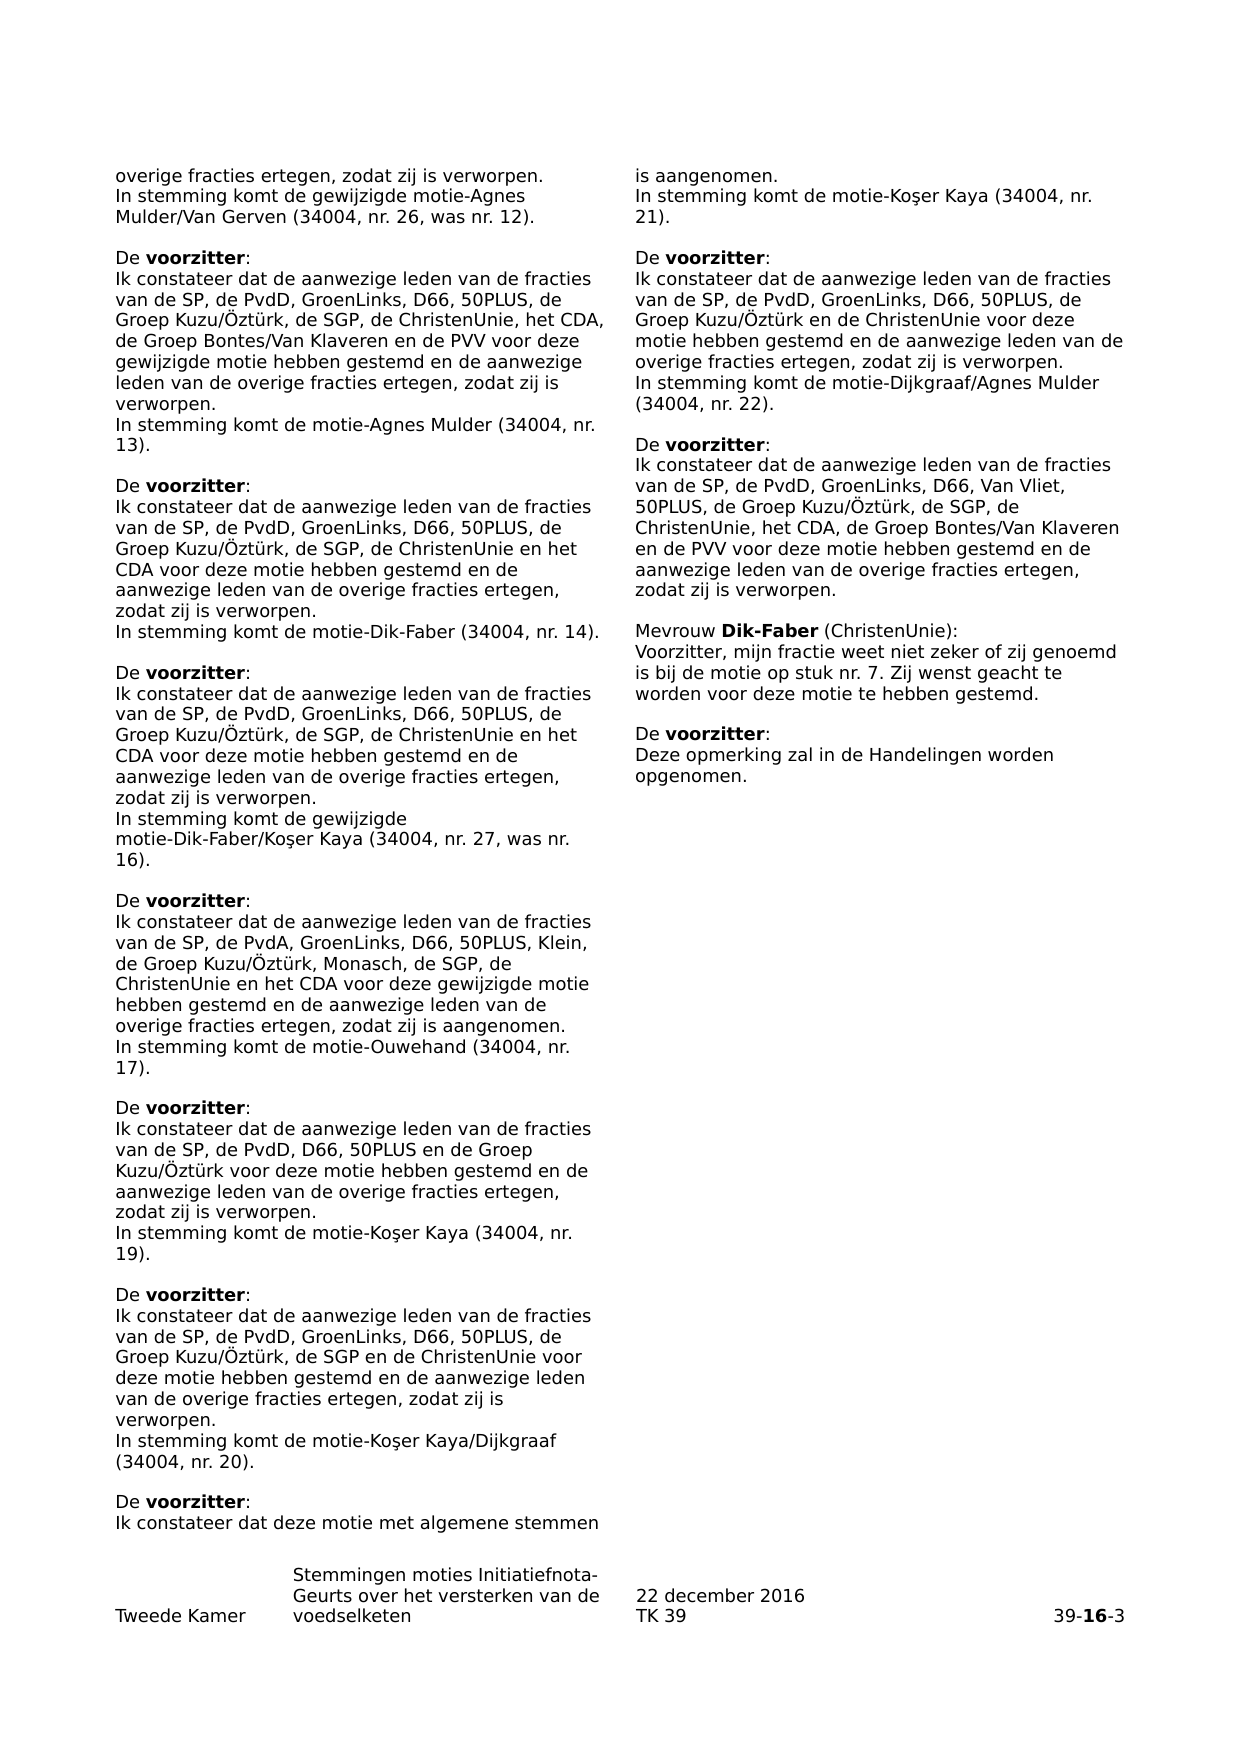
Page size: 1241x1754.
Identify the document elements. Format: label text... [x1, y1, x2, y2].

text is aangenomen. [635, 165, 1125, 186]
text Voorzitter, mijn fractie weet niet zeker of zij genoemd is bij de motie op stuk nr. 7. Zij wenst geacht te worden voor deze motie te hebben gestemd. [635, 642, 1125, 704]
text De voorzitter: [635, 434, 1125, 455]
text overige fracties ertegen, zodat zij is verworpen. [115, 165, 605, 186]
text In stemming komt de motie-Agnes Mulder (34004, nr. 13). [115, 414, 605, 456]
text De voorzitter: [115, 1285, 605, 1306]
text De voorzitter: [115, 248, 605, 268]
text Ik constateer dat de aanwezige leden van de fracties van de SP, de PvdA, GroenLinks, D66, 50PLUS, Klein, de Groep Kuzu/Öztürk, Monasch, de SGP, de ChristenUnie en het CDA voor deze gewijzigde motie hebben gestemd en de aanwezige leden van de overige fracties ertegen, zodat zij is aangenomen. [115, 912, 605, 1037]
text Deze opmerking zal in de Handelingen worden opgenomen. [635, 745, 1125, 787]
text De voorzitter: [115, 663, 605, 683]
text In stemming komt de motie-Koşer Kaya/Dijkgraaf (34004, nr. 20). [115, 1431, 605, 1472]
text In stemming komt de motie-Koşer Kaya (34004, nr. 19). [115, 1223, 605, 1265]
text De voorzitter: [635, 248, 1125, 268]
text De voorzitter: [635, 724, 1125, 745]
text De voorzitter: [115, 1492, 605, 1513]
text In stemming komt de gewijzigde motie-Agnes Mulder/Van Gerven (34004, nr. 26, was nr. 12). [115, 186, 605, 228]
text In stemming komt de motie-Dik-Faber (34004, nr. 14). [115, 622, 605, 643]
text Ik constateer dat de aanwezige leden van de fracties van de SP, de PvdD, GroenLinks, D66, 50PLUS, de Groep Kuzu/Öztürk, de SGP, de ChristenUnie en het CDA voor deze motie hebben gestemd en de aanwezige leden van de overige fracties ertegen, zodat zij is verworpen. [115, 683, 605, 808]
text Ik constateer dat de aanwezige leden van de fracties van de SP, de PvdD, GroenLinks, D66, 50PLUS, de Groep Kuzu/Öztürk, de SGP en de ChristenUnie voor deze motie hebben gestemd en de aanwezige leden van de overige fracties ertegen, zodat zij is verworpen. [115, 1306, 605, 1431]
text Ik constateer dat de aanwezige leden van de fracties van de SP, de PvdD, GroenLinks, D66, 50PLUS, de Groep Kuzu/Öztürk, de SGP, de ChristenUnie, het CDA, de Groep Bontes/Van Klaveren en de PVV voor deze gewijzigde motie hebben gestemd en de aanwezige leden van de overige fracties ertegen, zodat zij is verworpen. [115, 268, 605, 414]
text Ik constateer dat de aanwezige leden van de fracties van de SP, de PvdD, GroenLinks, D66, Van Vliet, 50PLUS, de Groep Kuzu/Öztürk, de SGP, de ChristenUnie, het CDA, de Groep Bontes/Van Klaveren en de PVV voor deze motie hebben gestemd en de aanwezige leden van de overige fracties ertegen, zodat zij is verworpen. [635, 455, 1125, 601]
text Ik constateer dat deze motie met algemene stemmen [115, 1513, 605, 1534]
text Ik constateer dat de aanwezige leden van de fracties van de SP, de PvdD, GroenLinks, D66, 50PLUS, de Groep Kuzu/Öztürk, de SGP, de ChristenUnie en het CDA voor deze motie hebben gestemd en de aanwezige leden van de overige fracties ertegen, zodat zij is verworpen. [115, 497, 605, 622]
text Ik constateer dat de aanwezige leden van de fracties van de SP, de PvdD, GroenLinks, D66, 50PLUS, de Groep Kuzu/Öztürk en de ChristenUnie voor deze motie hebben gestemd en de aanwezige leden van de overige fracties ertegen, zodat zij is verworpen. [635, 268, 1125, 373]
text De voorzitter: [115, 476, 605, 497]
text In stemming komt de motie-Ouwehand (34004, nr. 17). [115, 1037, 605, 1078]
text Ik constateer dat de aanwezige leden van de fracties van de SP, de PvdD, D66, 50PLUS en de Groep Kuzu/Öztürk voor deze motie hebben gestemd en de aanwezige leden van de overige fracties ertegen, zodat zij is verworpen. [115, 1119, 605, 1223]
text In stemming komt de motie-Koşer Kaya (34004, nr. 21). [635, 186, 1125, 228]
text In stemming komt de motie-Dijkgraaf/Agnes Mulder (34004, nr. 22). [635, 373, 1125, 414]
text De voorzitter: [115, 1098, 605, 1119]
text Mevrouw Dik-Faber (ChristenUnie): [635, 621, 1125, 642]
text In stemming komt de gewijzigde motie-Dik-Faber/Koşer Kaya (34004, nr. 27, was nr. 16). [115, 808, 605, 871]
text De voorzitter: [115, 891, 605, 912]
